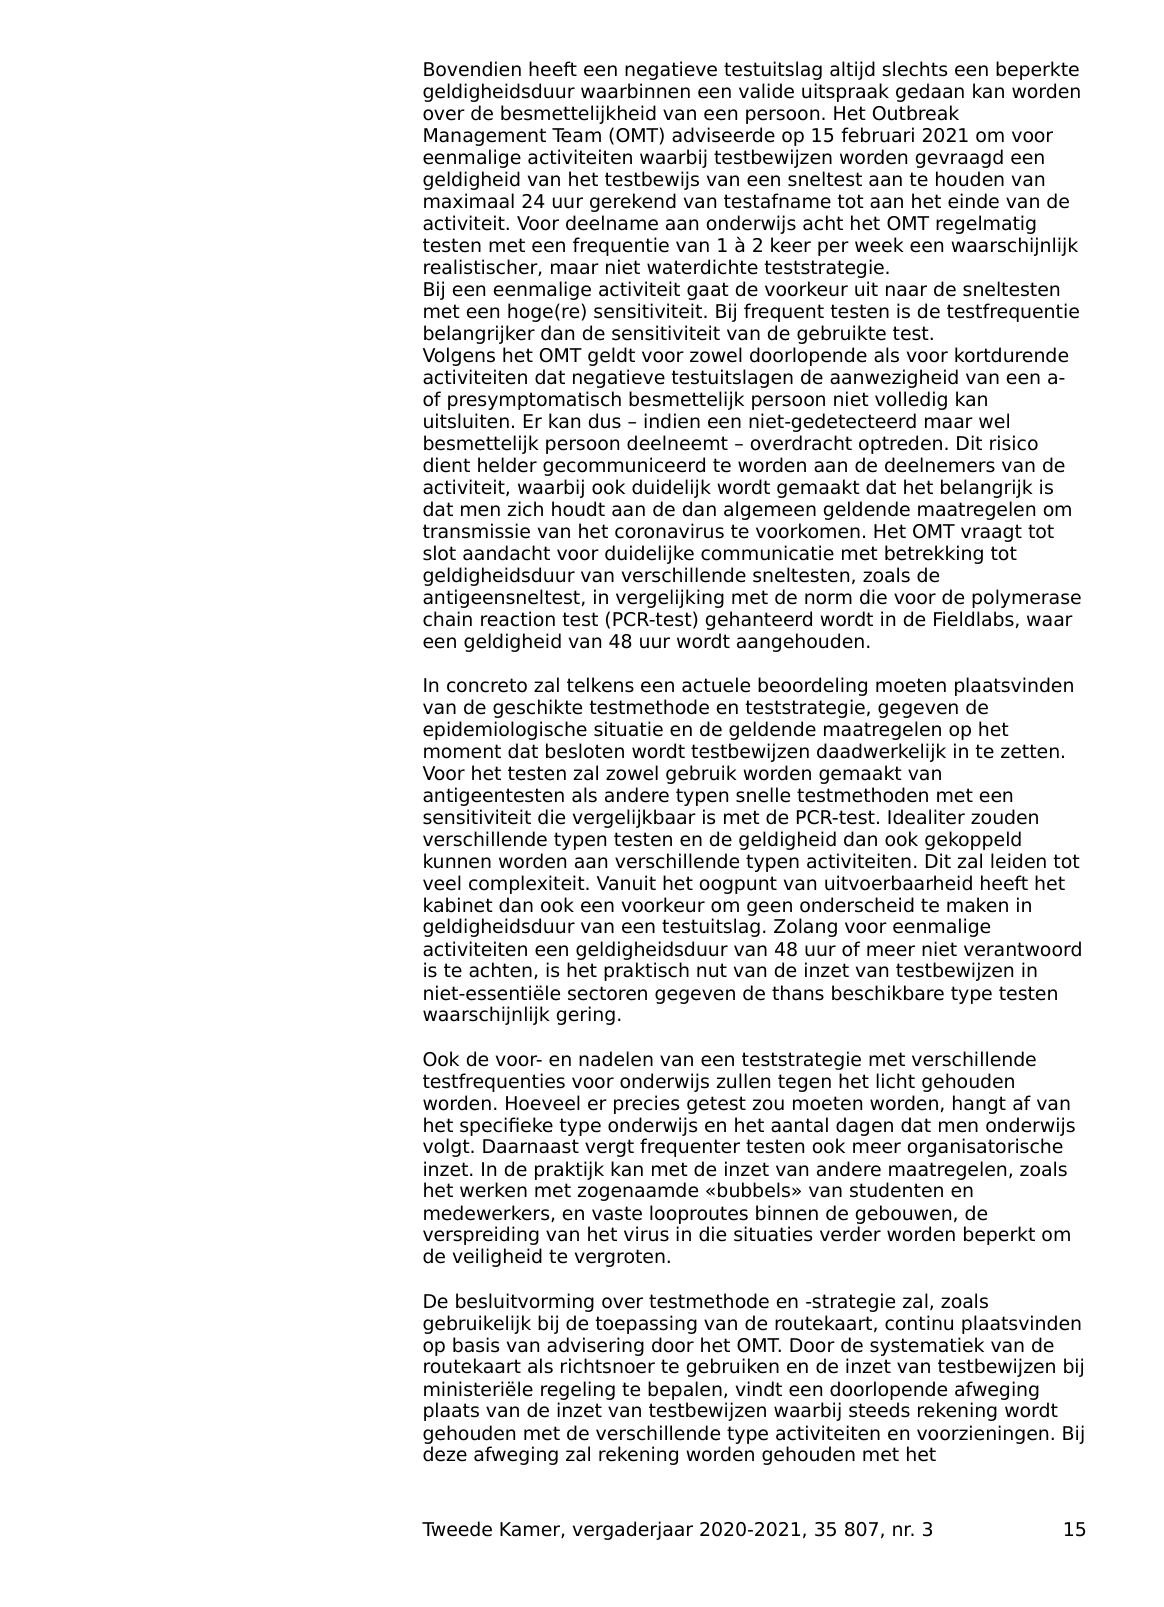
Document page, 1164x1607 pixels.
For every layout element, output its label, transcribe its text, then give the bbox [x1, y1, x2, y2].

text Volgens het OMT geldt voor zowel doorlopende als voor kortdurende activiteiten dat negatieve testuitslagen de aanwezigheid van een a- of presymptomatisch besmettelijk persoon niet volledig kan uitsluiten. Er kan dus – indien een niet-gedetecteerd maar wel besmettelijk persoon deelneemt – overdracht optreden. Dit risico dient helder gecommuniceerd te worden aan de deelnemers van de activiteit, waarbij ook duidelijk wordt gemaakt dat het belangrijk is dat men zich houdt aan de dan algemeen geldende maatregelen om transmissie van het coronavirus te voorkomen. Het OMT vraagt tot slot aandacht voor duidelijke communicatie met betrekking tot geldigheidsduur van verschillende sneltesten, zoals de antigeensneltest, in vergelijking met de norm die voor de polymerase chain reaction test (PCR-test) gehanteerd wordt in de Fieldlabs, waar een geldigheid van 48 uur wordt aangehouden. [422, 345, 1087, 652]
text De besluitvorming over testmethode en -strategie zal, zoals gebruikelijk bij de toepassing van de routekaart, continu plaatsvinden op basis van advisering door het OMT. Door de systematiek van de routekaart als richtsnoer te gebruiken en de inzet van testbewijzen bij ministeriële regeling te bepalen, vindt een doorlopende afweging plaats van de inzet van testbewijzen waarbij steeds rekening wordt gehouden met de verschillende type activiteiten en voorzieningen. Bij deze afweging zal rekening worden gehouden met het [422, 1291, 1087, 1466]
text Bij een eenmalige activiteit gaat de voorkeur uit naar de sneltesten met een hoge(re) sensitiviteit. Bij frequent testen is de testfrequentie belangrijker dan de sensitiviteit van de gebruikte test. [422, 279, 1087, 345]
text Ook de voor- en nadelen van een teststrategie met verschillende testfrequenties voor onderwijs zullen tegen het licht gehouden worden. Hoeveel er precies getest zou moeten worden, hangt af van het specifieke type onderwijs en het aantal dagen dat men onderwijs volgt. Daarnaast vergt frequenter testen ook meer organisatorische inzet. In de praktijk kan met de inzet van andere maatregelen, zoals het werken met zogenaamde «bubbels» van studenten en medewerkers, en vaste looproutes binnen de gebouwen, de verspreiding van het virus in die situaties verder worden beperkt om de veiligheid te vergroten. [422, 1048, 1087, 1268]
text Bovendien heeft een negatieve testuitslag altijd slechts een beperkte geldigheidsduur waarbinnen een valide uitspraak gedaan kan worden over de besmettelijkheid van een persoon. Het Outbreak Management Team (OMT) adviseerde op 15 februari 2021 om voor eenmalige activiteiten waarbij testbewijzen worden gevraagd een geldigheid van het testbewijs van een sneltest aan te houden van maximaal 24 uur gerekend van testafname tot aan het einde van de activiteit. Voor deelname aan onderwijs acht het OMT regelmatig testen met een frequentie van 1 à 2 keer per week een waarschijnlijk realistischer, maar niet waterdichte teststrategie. [422, 59, 1087, 279]
text In concreto zal telkens een actuele beoordeling moeten plaatsvinden van de geschikte testmethode en teststrategie, gegeven de epidemiologische situatie en de geldende maatregelen op het moment dat besloten wordt testbewijzen daadwerkelijk in te zetten. Voor het testen zal zowel gebruik worden gemaakt van antigeentesten als andere typen snelle testmethoden met een sensitiviteit die vergelijkbaar is met de PCR-test. Idealiter zouden verschillende typen testen en de geldigheid dan ook gekoppeld kunnen worden aan verschillende typen activiteiten. Dit zal leiden tot veel complexiteit. Vanuit het oogpunt van uitvoerbaarheid heeft het kabinet dan ook een voorkeur om geen onderscheid te maken in geldigheidsduur van een testuitslag. Zolang voor eenmalige activiteiten een geldigheidsduur van 48 uur of meer niet verantwoord is te achten, is het praktisch nut van de inzet van testbewijzen in niet-essentiële sectoren gegeven de thans beschikbare type testen waarschijnlijk gering. [422, 675, 1087, 1026]
